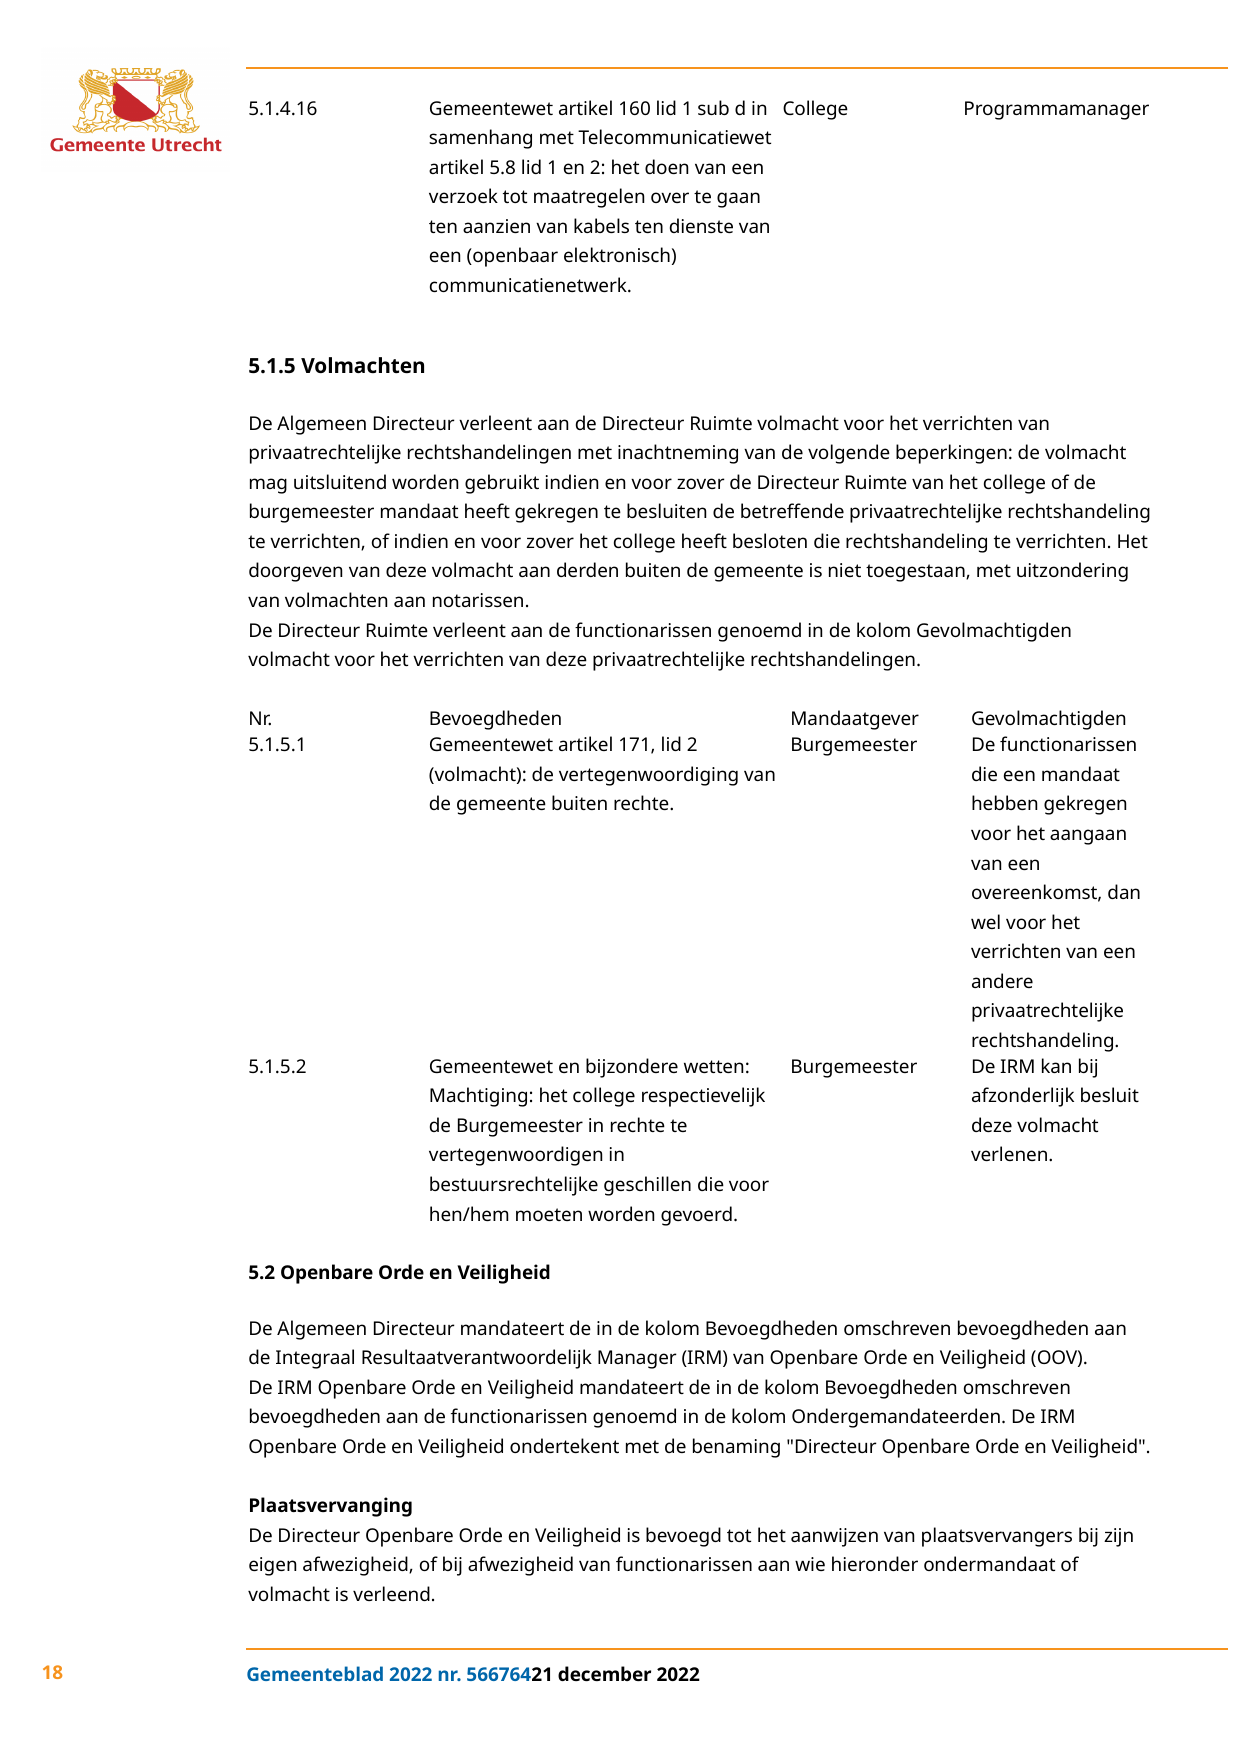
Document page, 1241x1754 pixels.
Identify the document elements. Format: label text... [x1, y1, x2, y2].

table_cell De IRM kan bij afzonderlijk besluit deze volmacht verlenen. [971, 1053, 1152, 1227]
table_cell 5.1.4.16 [248, 95, 429, 298]
table_cell Burgemeester [790, 1053, 971, 1227]
text De Algemeen Directeur verleent aan de Directeur Ruimte volmacht voor het verrichten van privaatrechtelijke rechtshandelingen met inachtneming van de volgende beperkingen: de volmacht mag uitsluitend worden gebruikt indien en voor zover de Directeur Ruimte van het college of de burgemeester mandaat heeft gekregen te besluiten de betreffende privaatrechtelijke rechtshandeling te verrichten, of indien en voor zover het college heeft besloten die rechtshandeling te verrichten. Het doorgeven van deze volmacht aan derden buiten de gemeente is niet toegestaan, met uitzondering van volmachten aan notarissen. [248, 410, 1152, 613]
table_header Bevoegdheden [429, 706, 790, 731]
text De IRM Openbare Orde en Veiligheid mandateert de in de kolom Bevoegdheden omschreven bevoegdheden aan de functionarissen genoemd in de kolom Ondergemandateerden. De IRM Openbare Orde en Veiligheid ondertekent met de benaming "Directeur Openbare Orde en Veiligheid". [248, 1374, 1152, 1459]
table_cell Gemeentewet artikel 160 lid 1 sub d in samenhang met Telecommunicatiewet artikel 5.8 lid 1 en 2: het doen van een verzoek tot maatregelen over te gaan ten aanzien van kabels ten dienste van een (openbaar elektronisch) communicatienetwerk. [429, 95, 782, 298]
text 5.2 Openbare Orde en Veiligheid [248, 1259, 1152, 1285]
table_cell 5.1.5.1 [248, 731, 429, 1053]
table_cell Gemeentewet en bijzondere wetten: Machtiging: het college respectievelijk de Burgemeester in rechte te vertegenwoordigen in bestuursrechtelijke geschillen die voor hen/hem moeten worden gevoerd. [429, 1053, 790, 1227]
table_header Mandaatgever [790, 706, 971, 731]
table_cell De functionarissen die een mandaat hebben gekregen voor het aangaan van een overeenkomst, dan wel voor het verrichten van een andere privaatrechtelijke rechtshandeling. [971, 731, 1152, 1053]
table_cell Gemeentewet artikel 171, lid 2 (volmacht): de vertegenwoordiging van de gemeente buiten rechte. [429, 731, 790, 1053]
table_header Gevolmachtigden [971, 706, 1152, 731]
text Plaatsvervanging [248, 1492, 1152, 1518]
text De Directeur Openbare Orde en Veiligheid is bevoegd tot het aanwijzen van plaatsvervangers bij zijn eigen afwezigheid, of bij afwezigheid van functionarissen aan wie hieronder ondermandaat of volmacht is verleend. [248, 1522, 1152, 1607]
table_cell 5.1.5.2 [248, 1053, 429, 1227]
table_cell Programmamanager [963, 95, 1152, 298]
picture [41, 47, 231, 172]
text 5.1.5 Volmachten [248, 352, 1152, 380]
text De Directeur Ruimte verleent aan de functionarissen genoemd in de kolom Gevolmachtigden volmacht voor het verrichten van deze privaatrechtelijke rechtshandelingen. [248, 617, 1152, 672]
table_cell College [782, 95, 963, 298]
text De Algemeen Directeur mandateert de in de kolom Bevoegdheden omschreven bevoegdheden aan de Integraal Resultaatverantwoordelijk Manager (IRM) van Openbare Orde en Veiligheid (OOV). [248, 1315, 1152, 1370]
table_header Nr. [248, 706, 429, 731]
table_cell Burgemeester [790, 731, 971, 1053]
